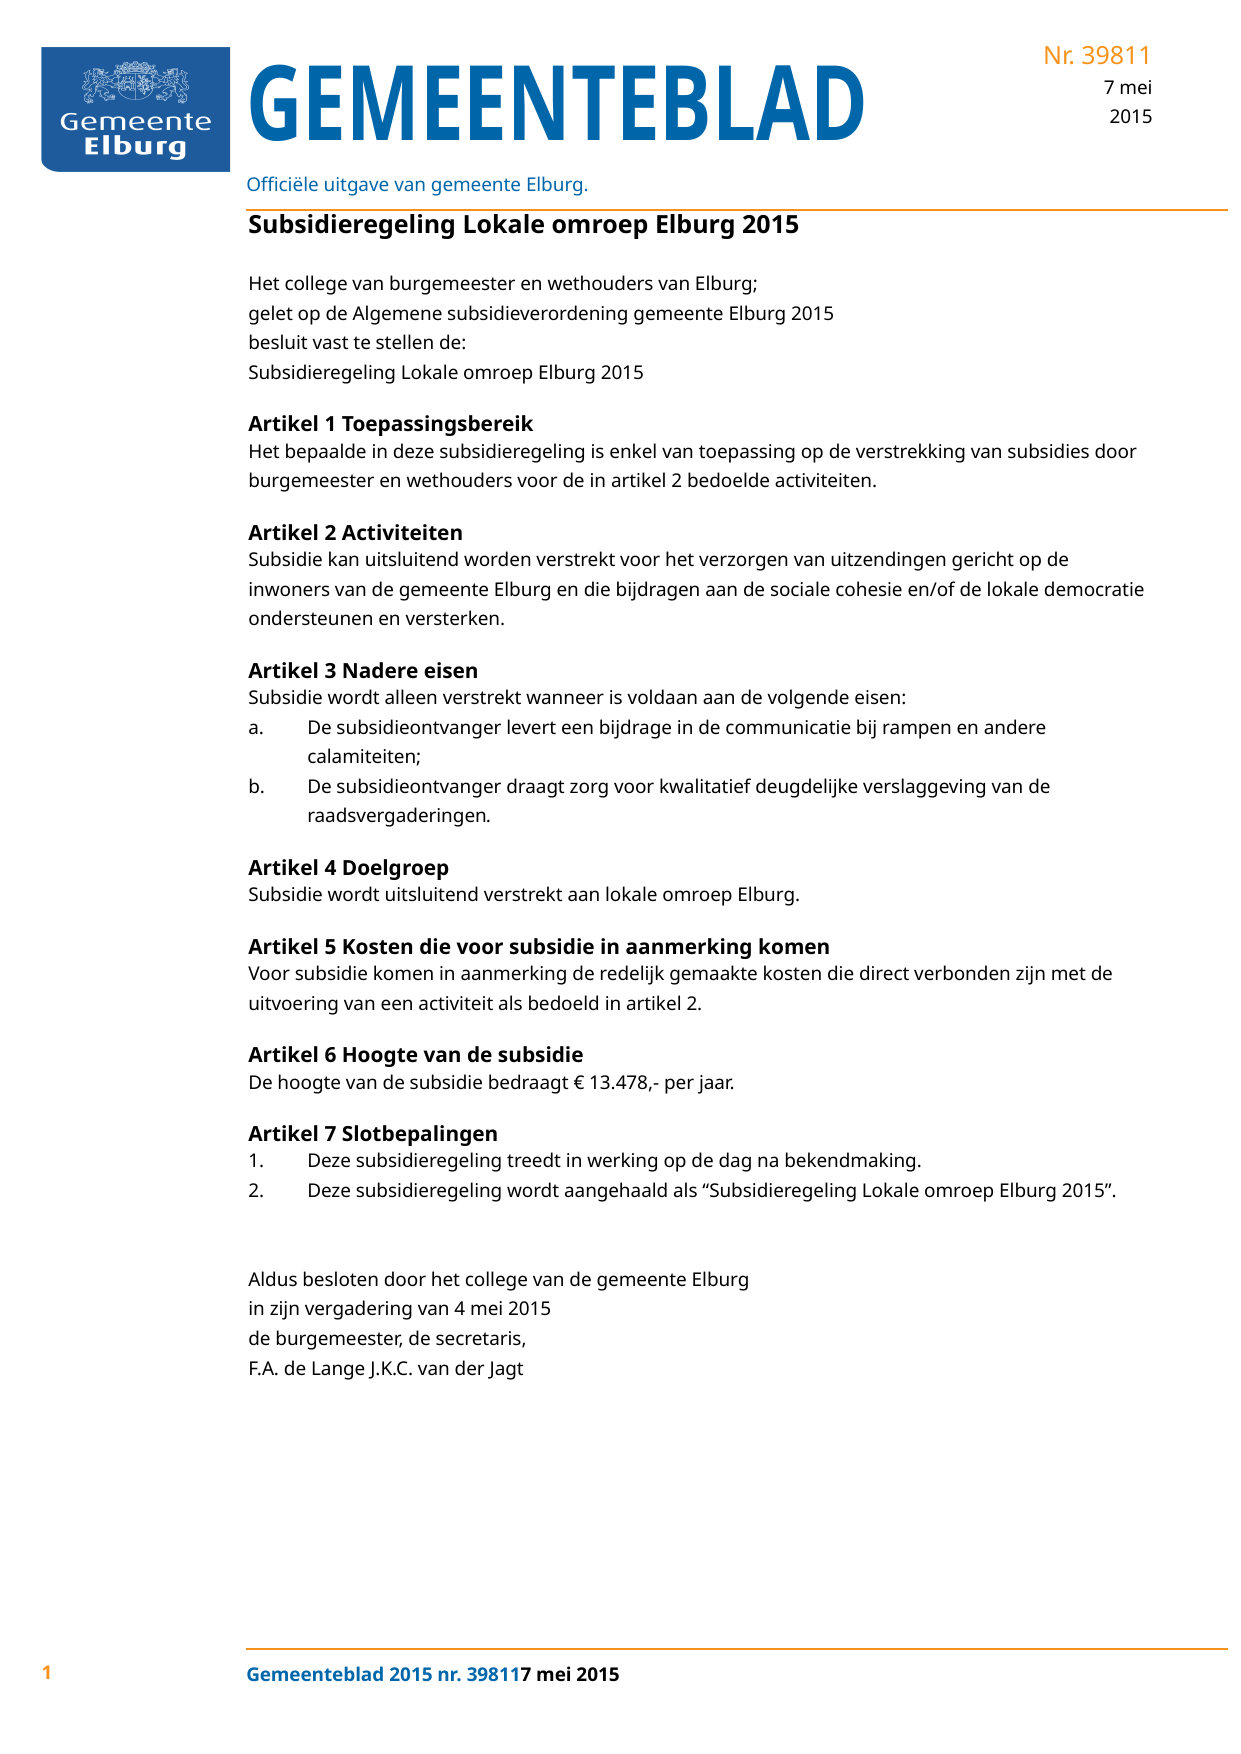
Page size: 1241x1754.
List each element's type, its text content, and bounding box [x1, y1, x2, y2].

list Deze subsidieregeling wordt aangehaald als “Subsidieregeling Lokale omroep Elburg 2015”. [248, 1177, 1152, 1203]
text Artikel 3 Nadere eisen [248, 656, 1152, 684]
picture [41, 47, 231, 172]
text Subsidieregeling Lokale omroep Elburg 2015 [248, 211, 1152, 241]
text Artikel 2 Activiteiten [248, 518, 1152, 546]
text Het college van burgemeester en wethouders van Elburg; [248, 270, 1152, 296]
text Subsidie kan uitsluitend worden verstrekt voor het verzorgen van uitzendingen gericht op de inwoners van de gemeente Elburg en die bijdragen aan de sociale cohesie en/of de lokale democratie ondersteunen en versterken. [248, 546, 1152, 631]
list Deze subsidieregeling treedt in werking op de dag na bekendmaking. [248, 1148, 1152, 1173]
text gelet op de Algemene subsidieverordening gemeente Elburg 2015 [248, 300, 1152, 326]
text Artikel 6 Hoogte van de subsidie [248, 1040, 1152, 1069]
text Artikel 5 Kosten die voor subsidie in aanmerking komen [248, 932, 1152, 960]
text F.A. de Lange J.K.C. van der Jagt [248, 1355, 1152, 1381]
text Aldus besloten door het college van de gemeente Elburg [248, 1266, 1152, 1292]
text Subsidie wordt uitsluitend verstrekt aan lokale omroep Elburg. [248, 882, 1152, 907]
text Het bepaalde in deze subsidieregeling is enkel van toepassing op de verstrekking van subsidies door burgemeester en wethouders voor de in artikel 2 bedoelde activiteiten. [248, 438, 1152, 493]
text Artikel 7 Slotbepalingen [248, 1119, 1152, 1148]
text in zijn vergadering van 4 mei 2015 [248, 1296, 1152, 1321]
text besluit vast te stellen de: [248, 329, 1152, 355]
text Subsidieregeling Lokale omroep Elburg 2015 [248, 359, 1152, 385]
list De subsidieontvanger draagt zorg voor kwalitatief deugdelijke verslaggeving van de raadsvergaderingen. [248, 773, 1152, 828]
text Voor subsidie komen in aanmerking de redelijk gemaakte kosten die direct verbonden zijn met de uitvoering van een activiteit als bedoeld in artikel 2. [248, 960, 1152, 1016]
text de burgemeester, de secretaris, [248, 1325, 1152, 1351]
text Artikel 1 Toepassingsbereik [248, 409, 1152, 438]
text Artikel 4 Doelgroep [248, 853, 1152, 882]
text Subsidie wordt alleen verstrekt wanneer is voldaan aan de volgende eisen: [248, 684, 1152, 710]
text De hoogte van de subsidie bedraagt € 13.478,- per jaar. [248, 1069, 1152, 1094]
list De subsidieontvanger levert een bijdrage in de communicatie bij rampen en andere calamiteiten; [248, 714, 1152, 769]
